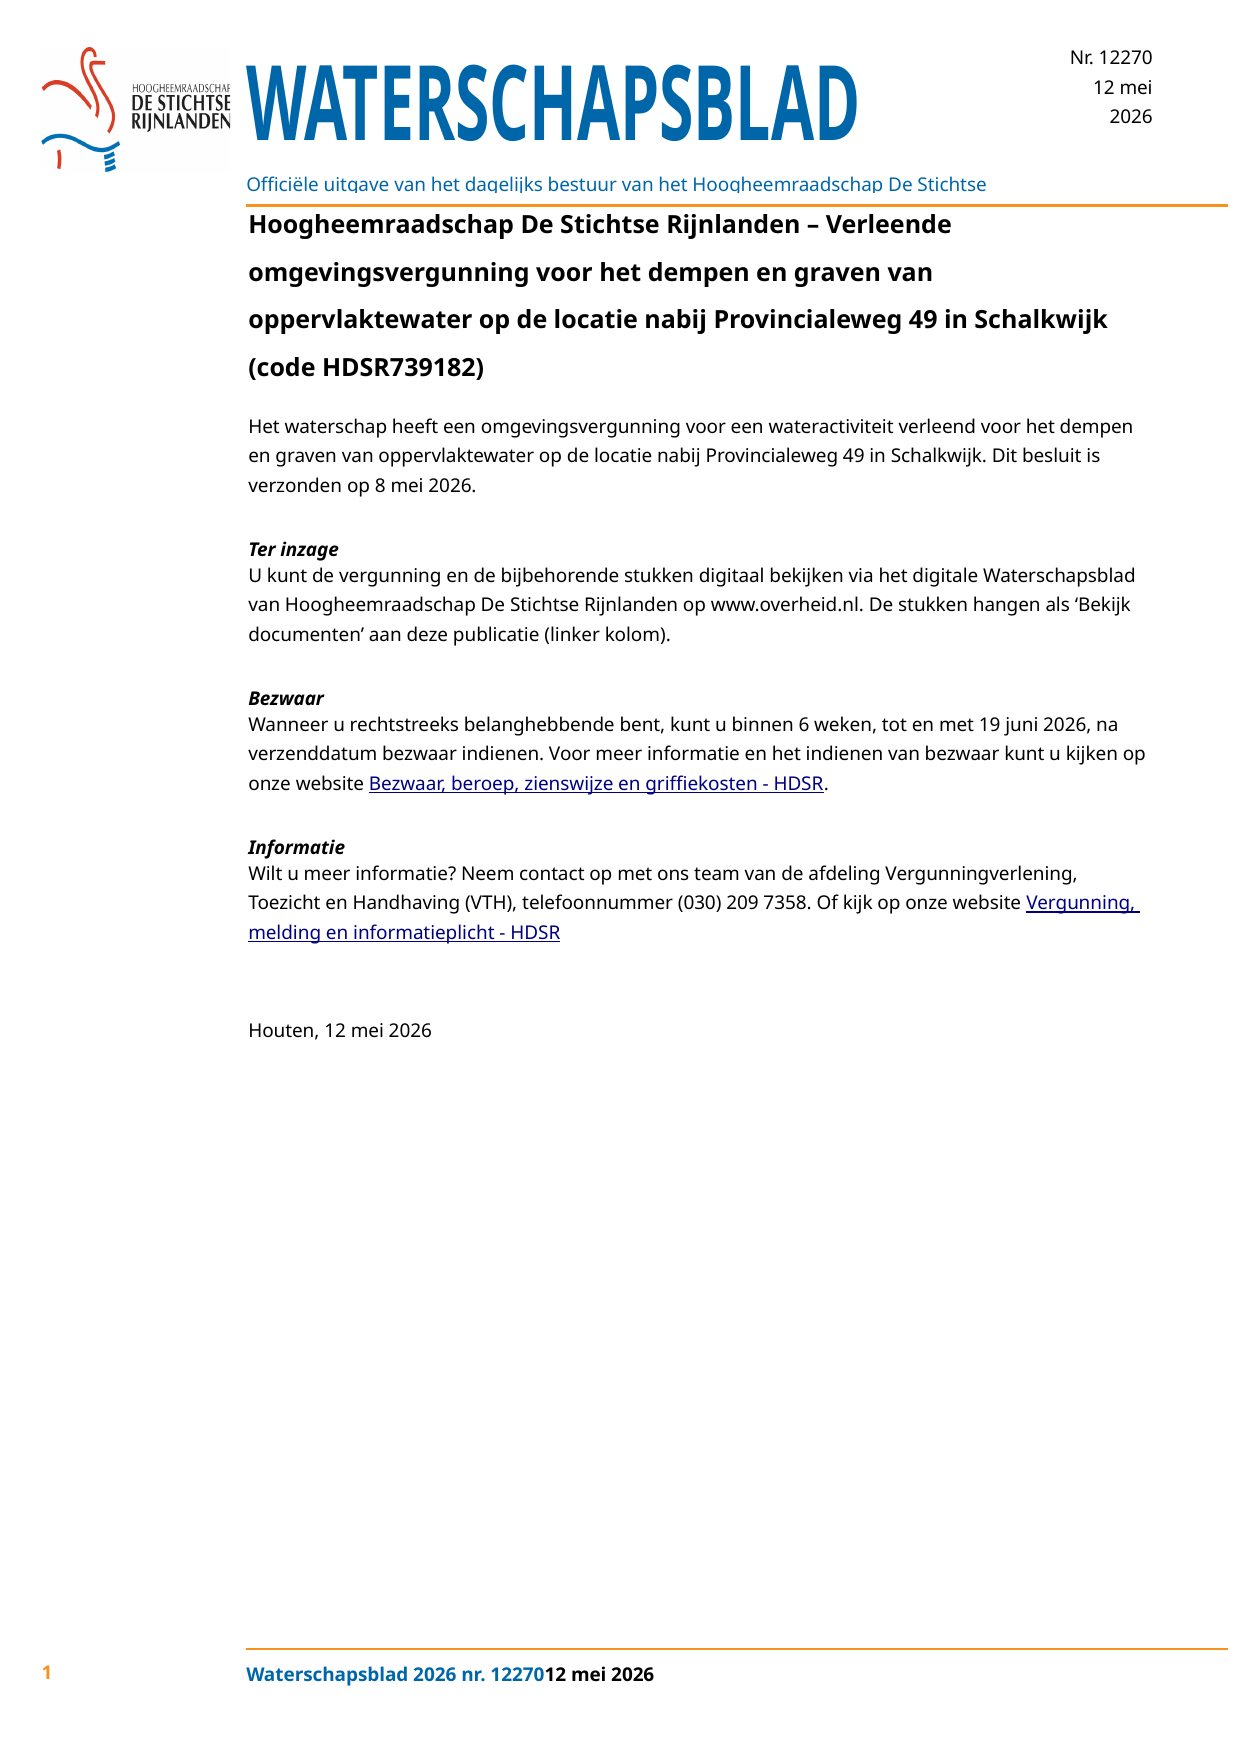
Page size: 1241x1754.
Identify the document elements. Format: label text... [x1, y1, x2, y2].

picture [41, 47, 231, 172]
text Informatie [248, 834, 1152, 860]
text Wanneer u rechtstreeks belanghebbende bent, kunt u binnen 6 weken, tot en met 19 juni 2026, na verzenddatum bezwaar indienen. Voor meer informatie en het indienen van bezwaar kunt u kijken op onze website Bezwaar, beroep, zienswijze en griffiekosten - HDSR. [248, 711, 1152, 796]
text Hoogheemraadschap De Stichtse Rijnlanden – Verleende omgevingsvergunning voor het dempen en graven van oppervlaktewater op de locatie nabij Provincialeweg 49 in Schalkwijk (code HDSR739182) [248, 207, 1152, 384]
text Houten, 12 mei 2026 [248, 1017, 1152, 1043]
text Ter inzage [248, 536, 1152, 562]
text Het waterschap heeft een omgevingsvergunning voor een wateractiviteit verleend voor het dempen en graven van oppervlaktewater op de locatie nabij Provincialeweg 49 in Schalkwijk. Dit besluit is verzonden op 8 mei 2026. [248, 413, 1152, 498]
text Bezwaar [248, 685, 1152, 711]
text U kunt de vergunning en de bijbehorende stukken digitaal bekijken via het digitale Waterschapsblad van Hoogheemraadschap De Stichtse Rijnlanden op www.overheid.nl. De stukken hangen als ‘Bekijk documenten’ aan deze publicatie (linker kolom). [248, 562, 1152, 647]
text Wilt u meer informatie? Neem contact op met ons team van de afdeling Vergunningverlening, Toezicht en Handhaving (VTH), telefoonnummer (030) 209 7358. Of kijk op onze website Vergunning, melding en informatieplicht - HDSR [248, 860, 1152, 944]
